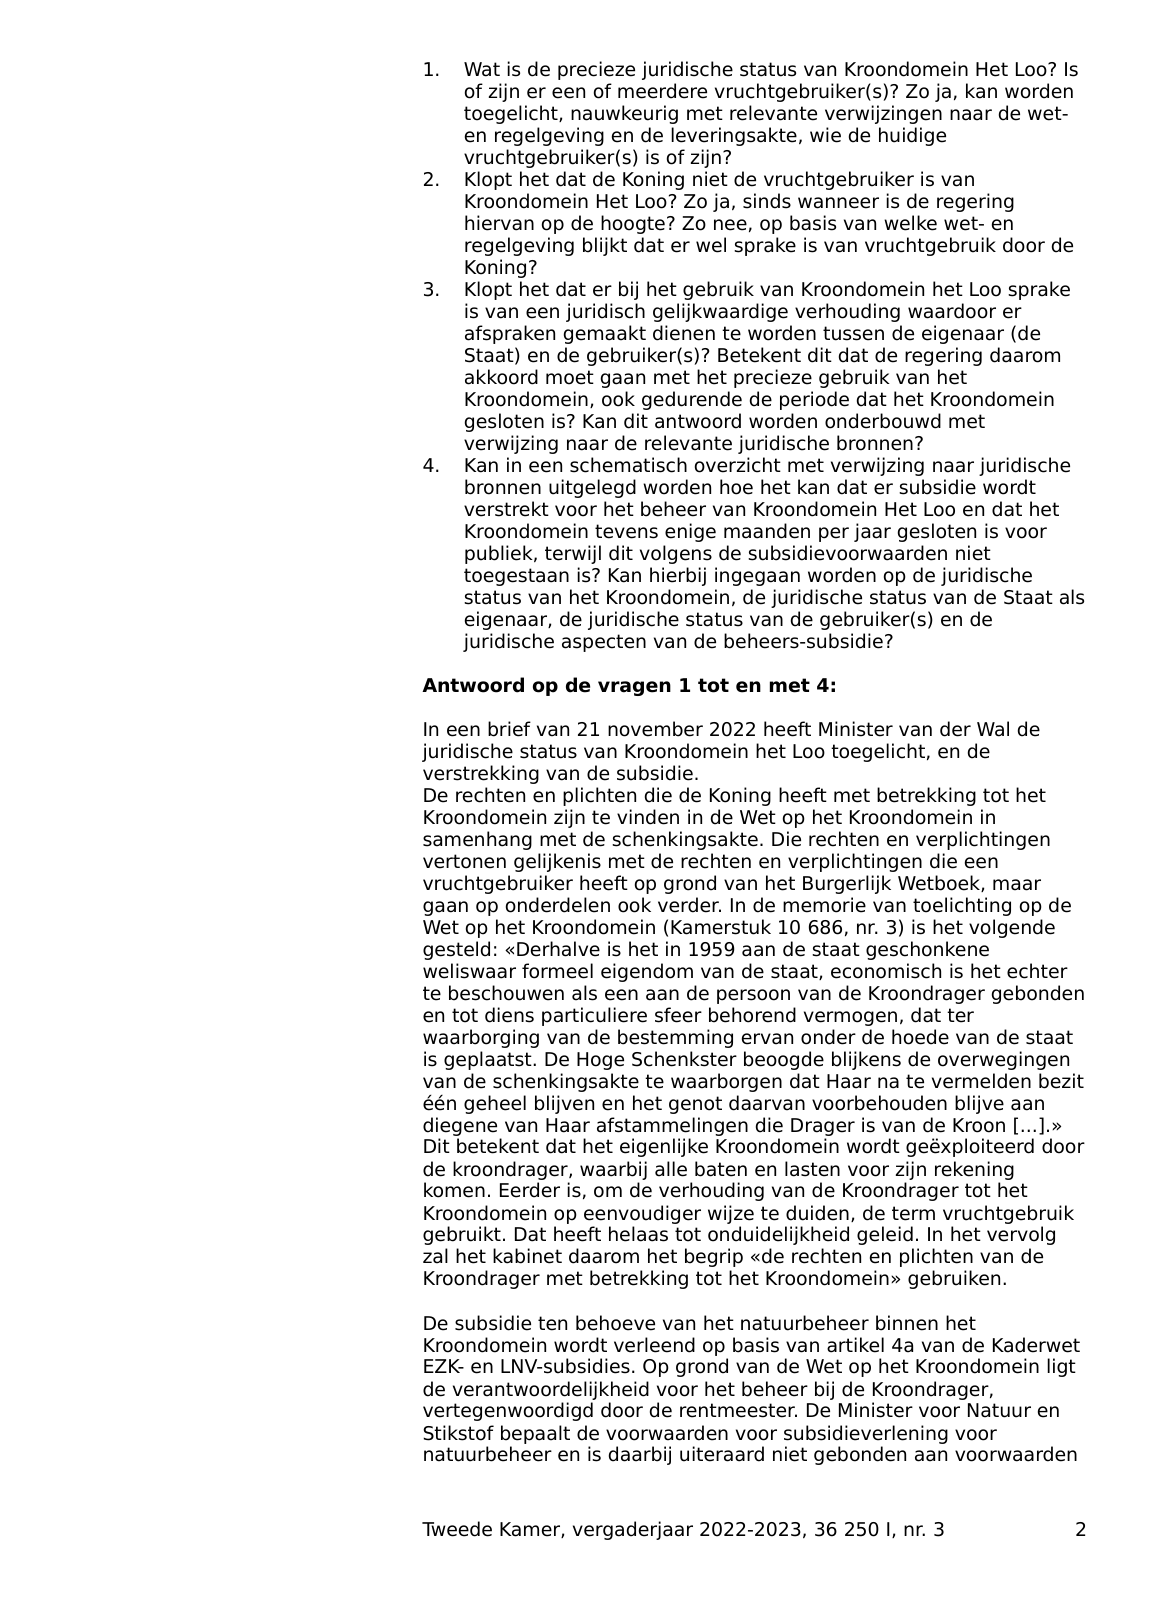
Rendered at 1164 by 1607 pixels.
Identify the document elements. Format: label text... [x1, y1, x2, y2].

text In een brief van 21 november 2022 heeft Minister van der Wal de juridische status van Kroondomein het Loo toegelicht, en de verstrekking van de subsidie. [422, 719, 1087, 785]
text 4. Kan in een schematisch overzicht met verwijzing naar juridische bronnen uitgelegd worden hoe het kan dat er subsidie wordt verstrekt voor het beheer van Kroondomein Het Loo en dat het Kroondomein tevens enige maanden per jaar gesloten is voor publiek, terwijl dit volgens de subsidievoorwaarden niet toegestaan is? Kan hierbij ingegaan worden op de juridische status van het Kroondomein, de juridische status van de Staat als eigenaar, de juridische status van de gebruiker(s) en de juridische aspecten van de beheers-subsidie? [422, 455, 1087, 652]
subtitle Antwoord op de vragen 1 tot en met 4: [422, 675, 1087, 697]
text De rechten en plichten die de Koning heeft met betrekking tot het Kroondomein zijn te vinden in de Wet op het Kroondomein in samenhang met de schenkingsakte. Die rechten en verplichtingen vertonen gelijkenis met de rechten en verplichtingen die een vruchtgebruiker heeft op grond van het Burgerlijk Wetboek, maar gaan op onderdelen ook verder. In de memorie van toelichting op de Wet op het Kroondomein (Kamerstuk 10 686, nr. 3) is het volgende gesteld: «Derhalve is het in 1959 aan de staat geschonkene weliswaar formeel eigendom van de staat, economisch is het echter te beschouwen als een aan de persoon van de Kroondrager gebonden en tot diens particuliere sfeer behorend vermogen, dat ter waarborging van de bestemming ervan onder de hoede van de staat is geplaatst. De Hoge Schenkster beoogde blijkens de overwegingen van de schenkingsakte te waarborgen dat Haar na te vermelden bezit één geheel blijven en het genot daarvan voorbehouden blijve aan diegene van Haar afstammelingen die Drager is van de Kroon [...].» Dit betekent dat het eigenlijke Kroondomein wordt geëxploiteerd door de kroondrager, waarbij alle baten en lasten voor zijn rekening komen. Eerder is, om de verhouding van de Kroondrager tot het Kroondomein op eenvoudiger wijze te duiden, de term vruchtgebruik gebruikt. Dat heeft helaas tot onduidelijkheid geleid. In het vervolg zal het kabinet daarom het begrip «de rechten en plichten van de Kroondrager met betrekking tot het Kroondomein» gebruiken. [422, 785, 1087, 1290]
text 3. Klopt het dat er bij het gebruik van Kroondomein het Loo sprake is van een juridisch gelijkwaardige verhouding waardoor er afspraken gemaakt dienen te worden tussen de eigenaar (de Staat) en de gebruiker(s)? Betekent dit dat de regering daarom akkoord moet gaan met het precieze gebruik van het Kroondomein, ook gedurende de periode dat het Kroondomein gesloten is? Kan dit antwoord worden onderbouwd met verwijzing naar de relevante juridische bronnen? [422, 279, 1087, 455]
text 2. Klopt het dat de Koning niet de vruchtgebruiker is van Kroondomein Het Loo? Zo ja, sinds wanneer is de regering hiervan op de hoogte? Zo nee, op basis van welke wet- en regelgeving blijkt dat er wel sprake is van vruchtgebruik door de Koning? [422, 169, 1087, 279]
text De subsidie ten behoeve van het natuurbeheer binnen het Kroondomein wordt verleend op basis van artikel 4a van de Kaderwet EZK- en LNV-subsidies. Op grond van de Wet op het Kroondomein ligt de verantwoordelijkheid voor het beheer bij de Kroondrager, vertegenwoordigd door de rentmeester. De Minister voor Natuur en Stikstof bepaalt de voorwaarden voor subsidieverlening voor natuurbeheer en is daarbij uiteraard niet gebonden aan voorwaarden [422, 1312, 1087, 1466]
text 1. Wat is de precieze juridische status van Kroondomein Het Loo? Is of zijn er een of meerdere vruchtgebruiker(s)? Zo ja, kan worden toegelicht, nauwkeurig met relevante verwijzingen naar de wet- en regelgeving en de leveringsakte, wie de huidige vruchtgebruiker(s) is of zijn? [422, 59, 1087, 169]
